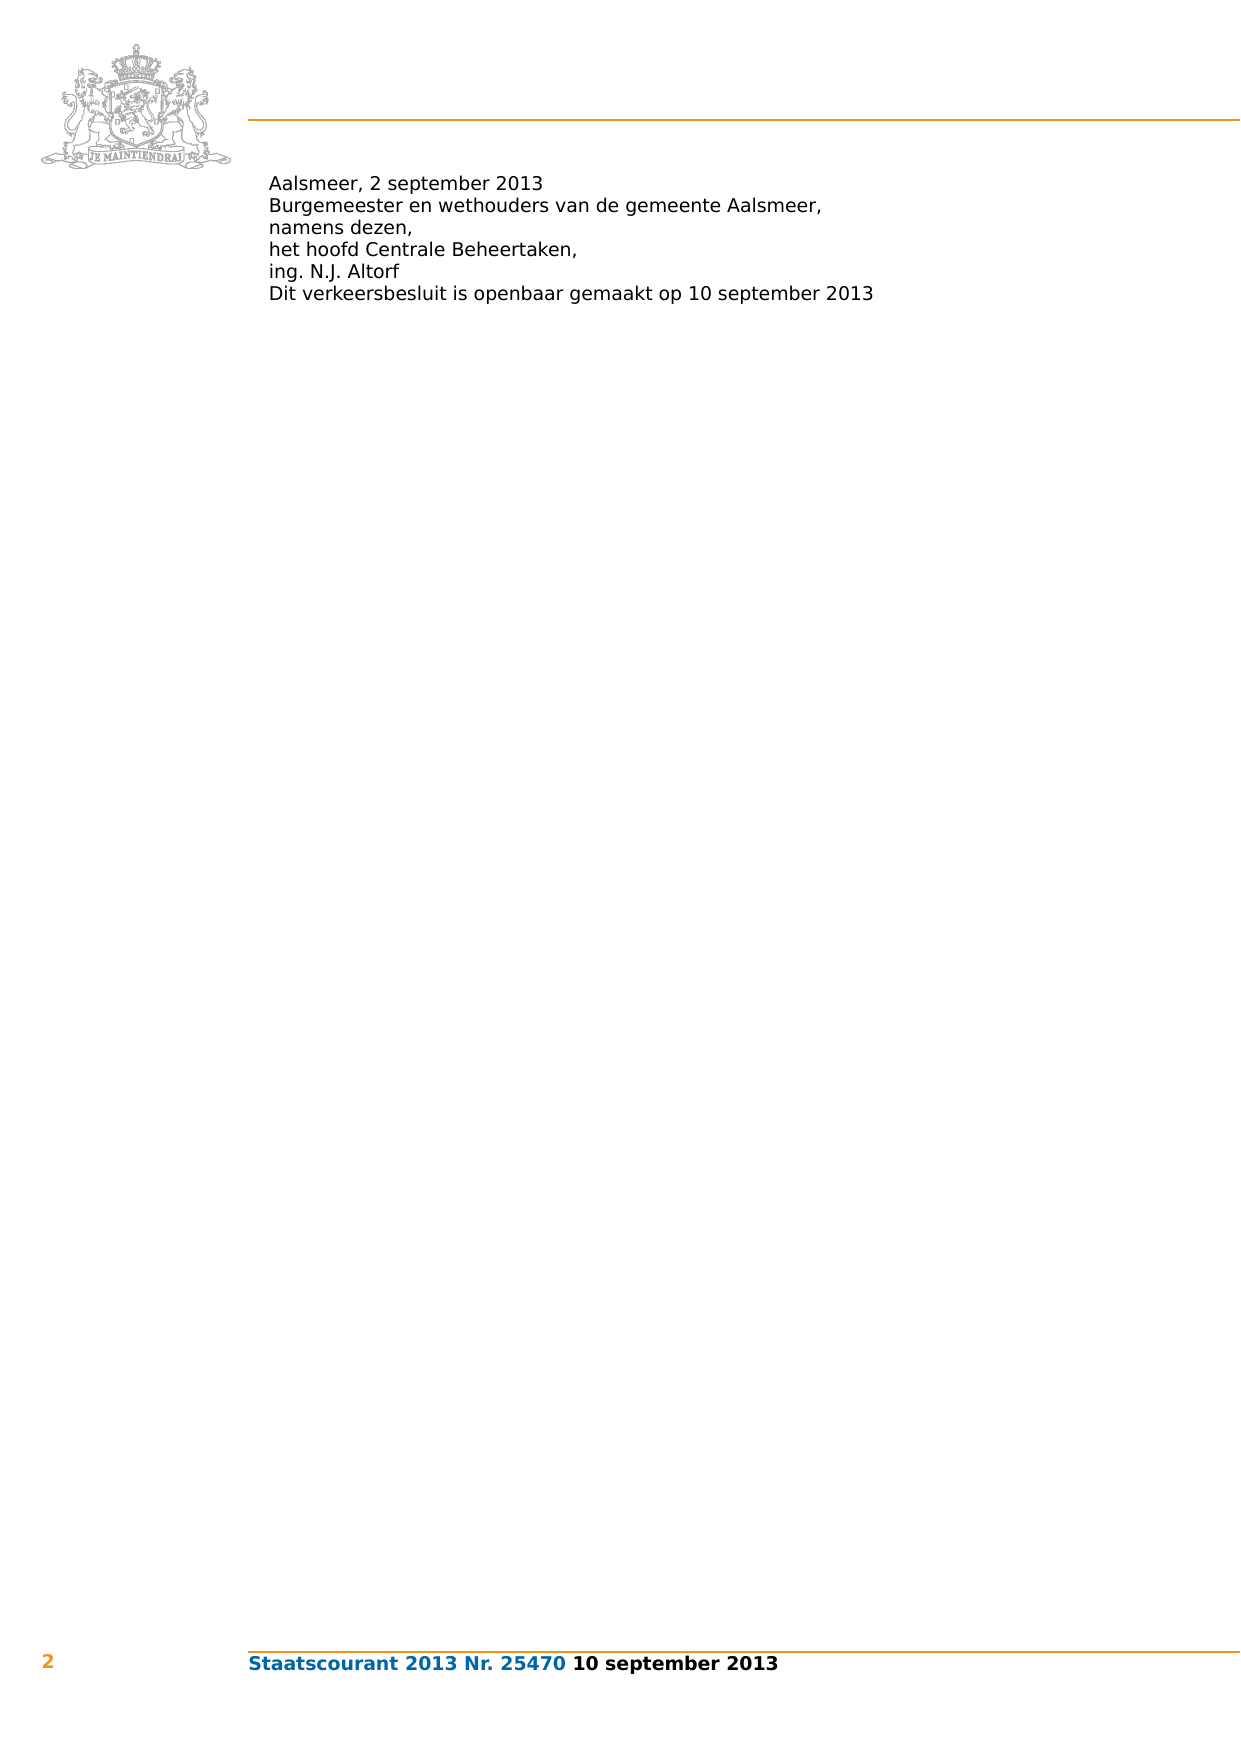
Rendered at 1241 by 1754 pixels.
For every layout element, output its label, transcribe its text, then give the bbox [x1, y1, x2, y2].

text Burgemeester en wethouders van de gemeente Aalsmeer, [248, 195, 1163, 217]
text Dit verkeersbesluit is openbaar gemaakt op 10 september 2013 [248, 283, 1163, 305]
text het hoofd Centrale Beheertaken, [248, 239, 1163, 261]
text namens dezen, [248, 217, 1163, 239]
picture [41, 44, 231, 169]
text ing. N.J. Altorf [248, 261, 1163, 283]
text Aalsmeer, 2 september 2013 [248, 173, 1163, 195]
